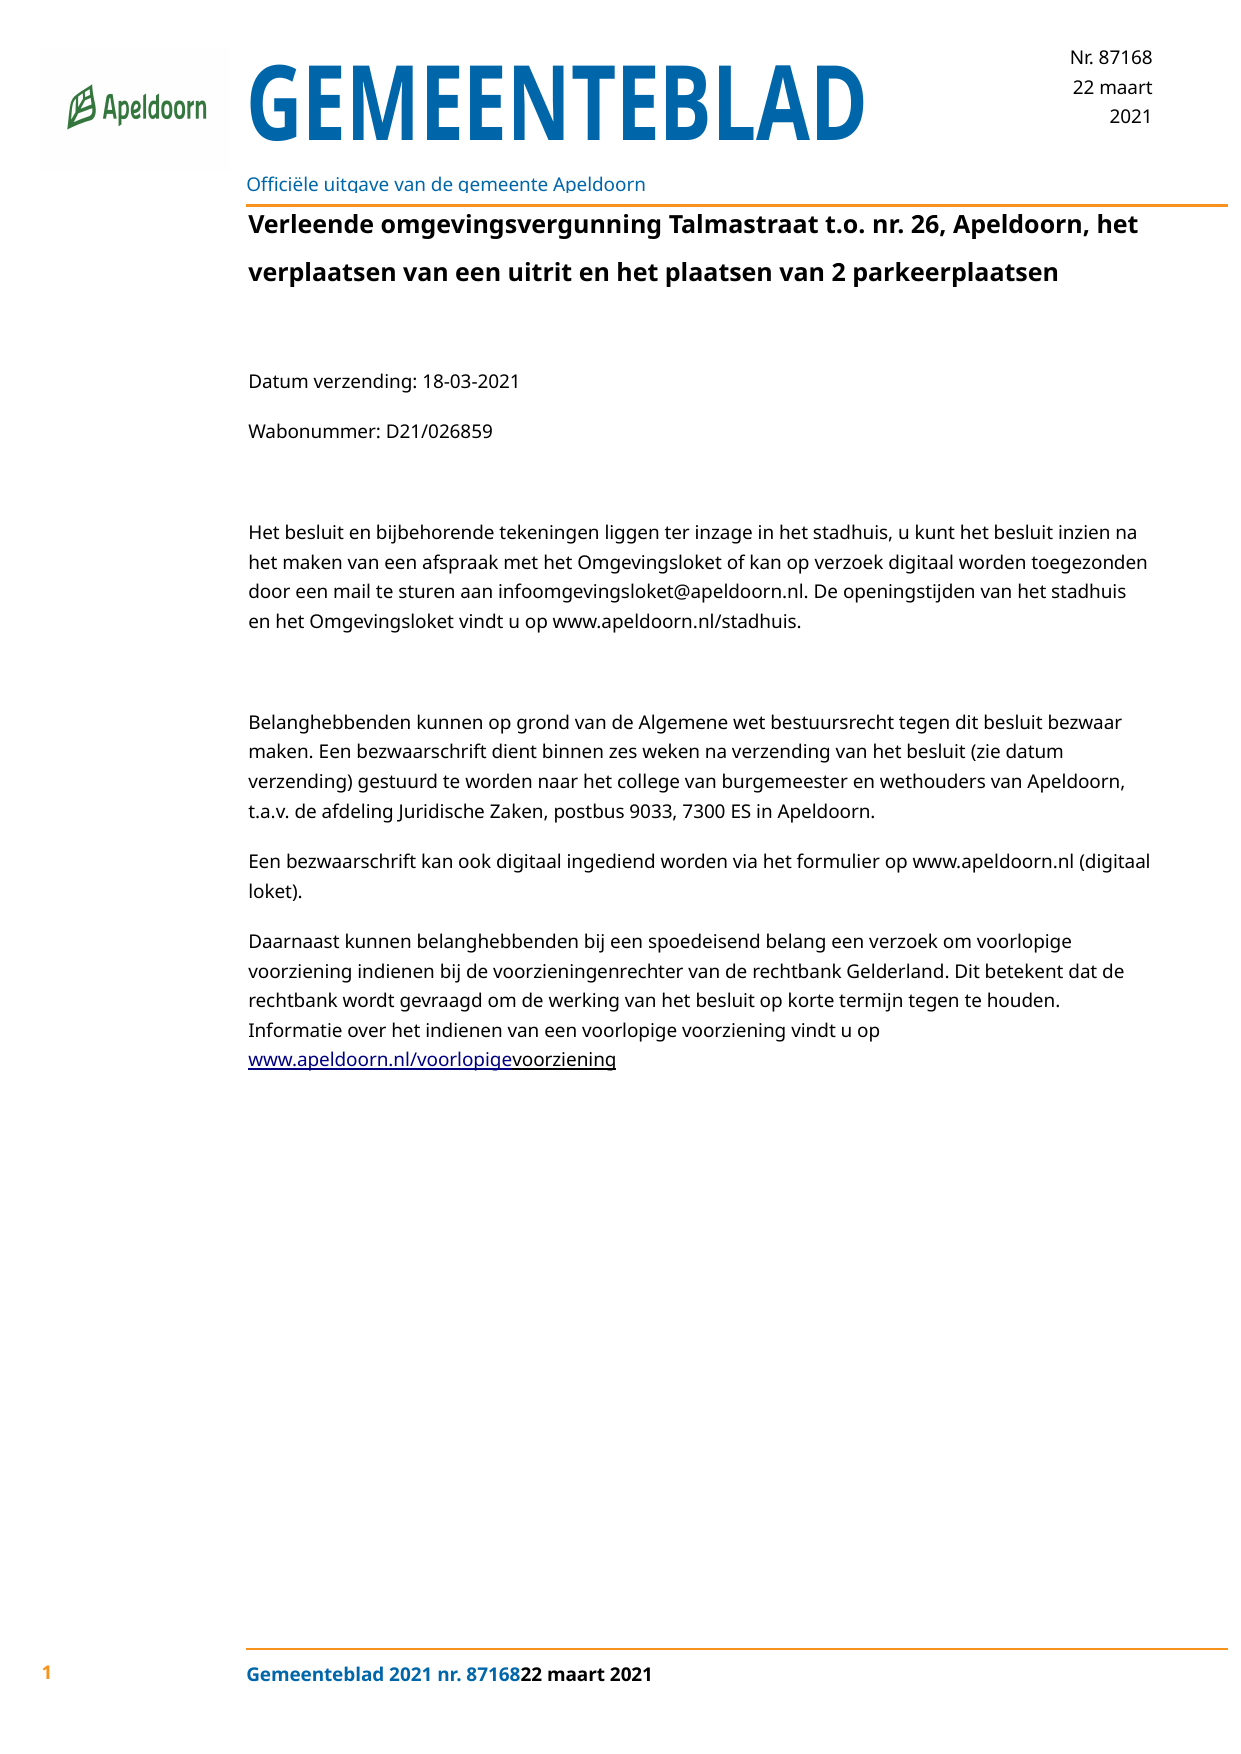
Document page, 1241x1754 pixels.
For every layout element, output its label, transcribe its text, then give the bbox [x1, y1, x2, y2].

text Een bezwaarschrift kan ook digitaal ingediend worden via het formulier op www.apeldoorn.nl (digitaal loket). [248, 848, 1152, 904]
text Belanghebbenden kunnen op grond van de Algemene wet bestuursrecht tegen dit besluit bezwaar maken. Een bezwaarschrift dient binnen zes weken na verzending van het besluit (zie datum verzending) gestuurd te worden naar het college van burgemeester en wethouders van Apeldoorn, t.a.v. de afdeling Juridische Zaken, postbus 9033, 7300 ES in Apeldoorn. [248, 709, 1152, 824]
text Het besluit en bijbehorende tekeningen liggen ter inzage in het stadhuis, u kunt het besluit inzien na het maken van een afspraak met het Omgevingsloket of kan op verzoek digitaal worden toegezonden door een mail te sturen aan infoomgevingsloket@apeldoorn.nl. De openingstijden van het stadhuis en het Omgevingsloket vindt u op www.apeldoorn.nl/stadhuis. [248, 519, 1152, 634]
text Wabonummer: D21/026859 [248, 419, 1152, 444]
text Datum verzending: 18-03-2021 [248, 368, 1152, 394]
text Verleende omgevingsvergunning Talmastraat t.o. nr. 26, Apeldoorn, het verplaatsen van een uitrit en het plaatsen van 2 parkeerplaatsen [248, 207, 1152, 288]
text Daarnaast kunnen belanghebbenden bij een spoedeisend belang een verzoek om voorlopige voorziening indienen bij de voorzieningenrechter van de rechtbank Gelderland. Dit betekent dat de rechtbank wordt gevraagd om de werking van het besluit op korte termijn tegen te houden. Informatie over het indienen van een voorlopige voorziening vindt u op www.apeldoorn.nl/voorlopigevoorziening [248, 928, 1152, 1072]
picture [41, 47, 231, 172]
